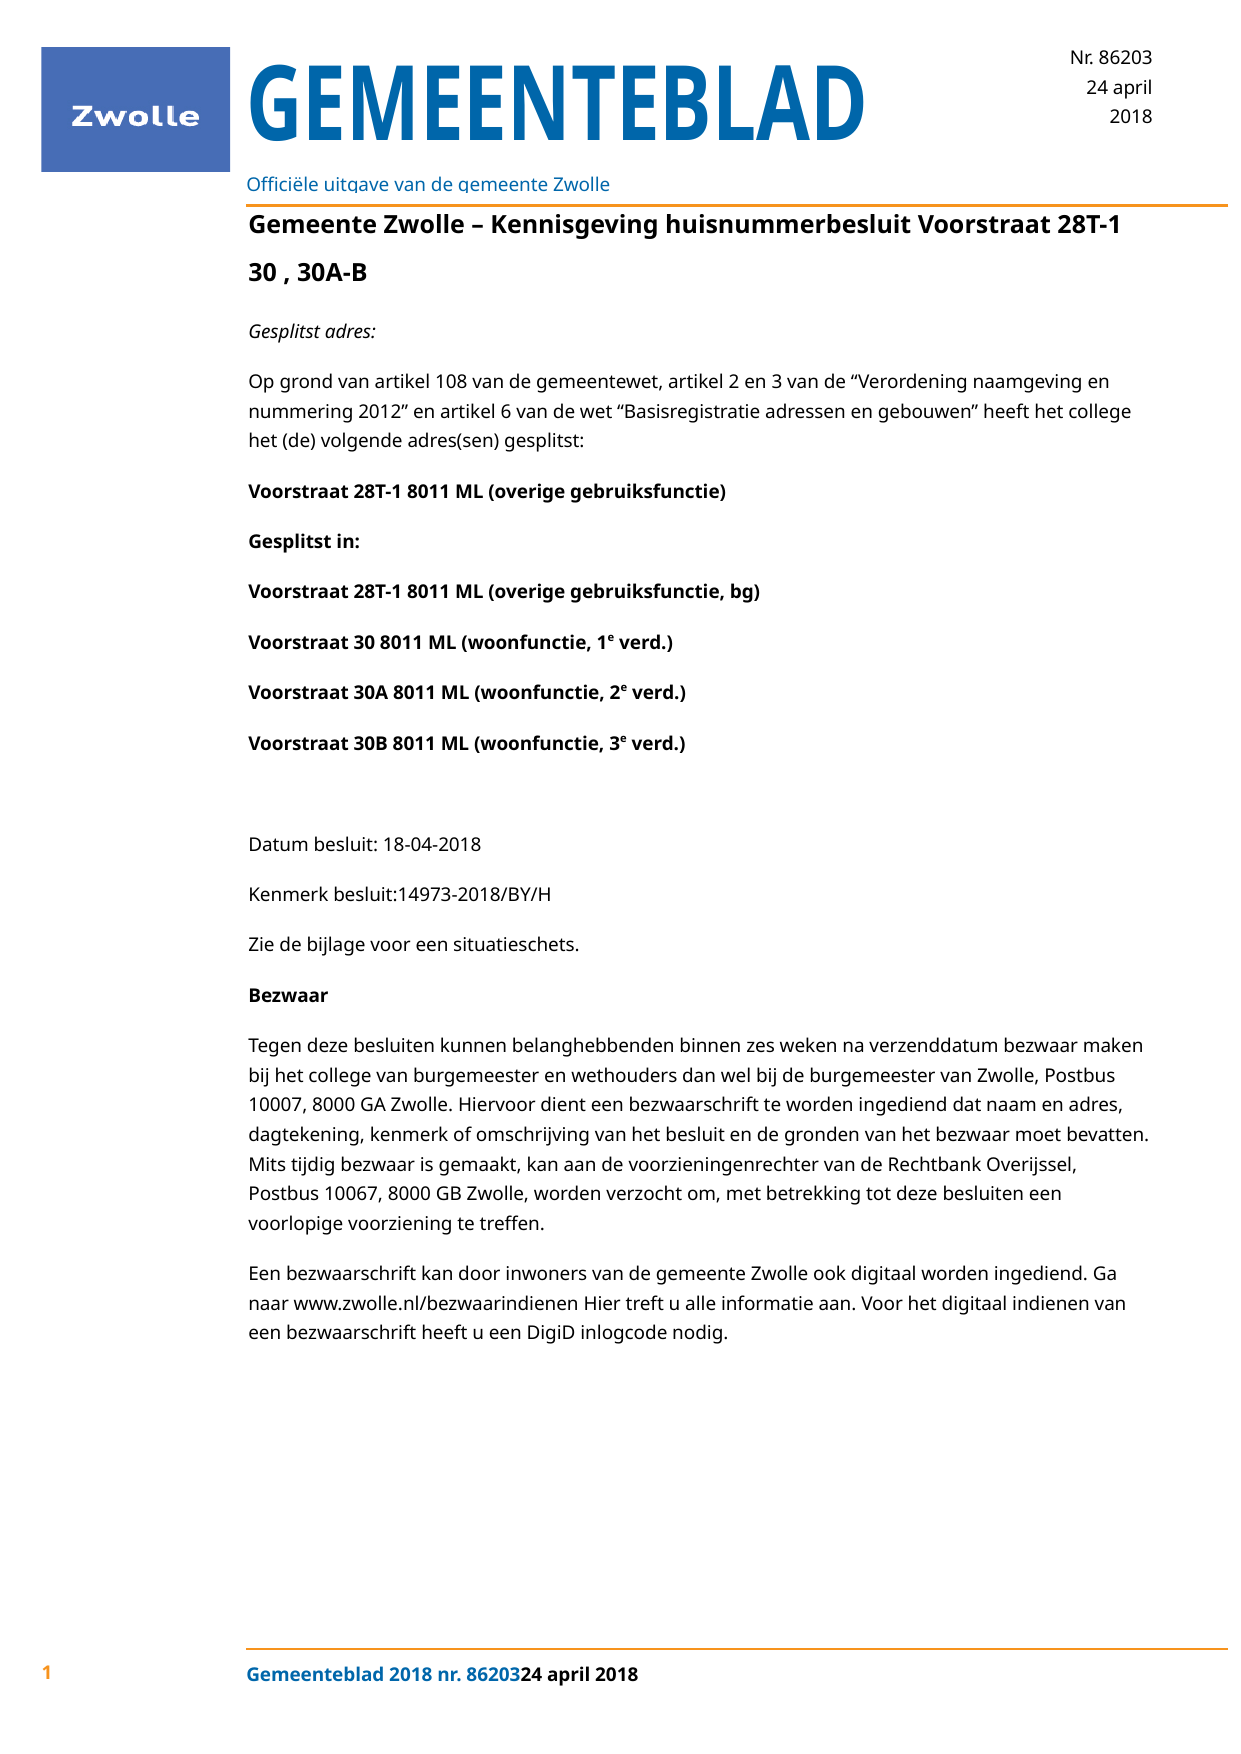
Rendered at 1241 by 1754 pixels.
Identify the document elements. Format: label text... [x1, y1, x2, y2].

picture [41, 47, 231, 172]
text Gesplitst in: [248, 528, 1152, 554]
text Voorstraat 30A 8011 ML (woonfunctie, 2e verd.) [248, 679, 1152, 705]
text Kenmerk besluit:14973-2018/BY/H [248, 881, 1152, 907]
text Voorstraat 28T-1 8011 ML (overige gebruiksfunctie) [248, 478, 1152, 504]
text Datum besluit: 18-04-2018 [248, 831, 1152, 857]
text Voorstraat 30B 8011 ML (woonfunctie, 3e verd.) [248, 730, 1152, 756]
text Tegen deze besluiten kunnen belanghebbenden binnen zes weken na verzenddatum bezwaar maken bij het college van burgemeester en wethouders dan wel bij de burgemeester van Zwolle, Postbus 10007, 8000 GA Zwolle. Hiervoor dient een bezwaarschrift te worden ingediend dat naam en adres, dagtekening, kenmerk of omschrijving van het besluit en de gronden van het bezwaar moet bevatten. Mits tijdig bezwaar is gemaakt, kan aan de voorzieningenrechter van de Rechtbank Overijssel, Postbus 10067, 8000 GB Zwolle, worden verzocht om, met betrekking tot deze besluiten een voorlopige voorziening te treffen. [248, 1032, 1152, 1236]
text Gemeente Zwolle – Kennisgeving huisnummerbesluit Voorstraat 28T-1 30 , 30A-B [248, 207, 1152, 288]
text Voorstraat 30 8011 ML (woonfunctie, 1e verd.) [248, 629, 1152, 655]
text Voorstraat 28T-1 8011 ML (overige gebruiksfunctie, bg) [248, 579, 1152, 604]
text Zie de bijlage voor een situatieschets. [248, 932, 1152, 957]
text Op grond van artikel 108 van de gemeentewet, artikel 2 en 3 van de “Verordening naamgeving en nummering 2012” en artikel 6 van de wet “Basisregistratie adressen en gebouwen” heeft het college het (de) volgende adres(sen) gesplitst: [248, 368, 1152, 453]
text Gesplitst adres: [248, 318, 1152, 344]
text Bezwaar [248, 982, 1152, 1008]
text Een bezwaarschrift kan door inwoners van de gemeente Zwolle ook digitaal worden ingediend. Ga naar www.zwolle.nl/bezwaarindienen Hier treft u alle informatie aan. Voor het digitaal indienen van een bezwaarschrift heeft u een DigiD inlogcode nodig. [248, 1260, 1152, 1345]
